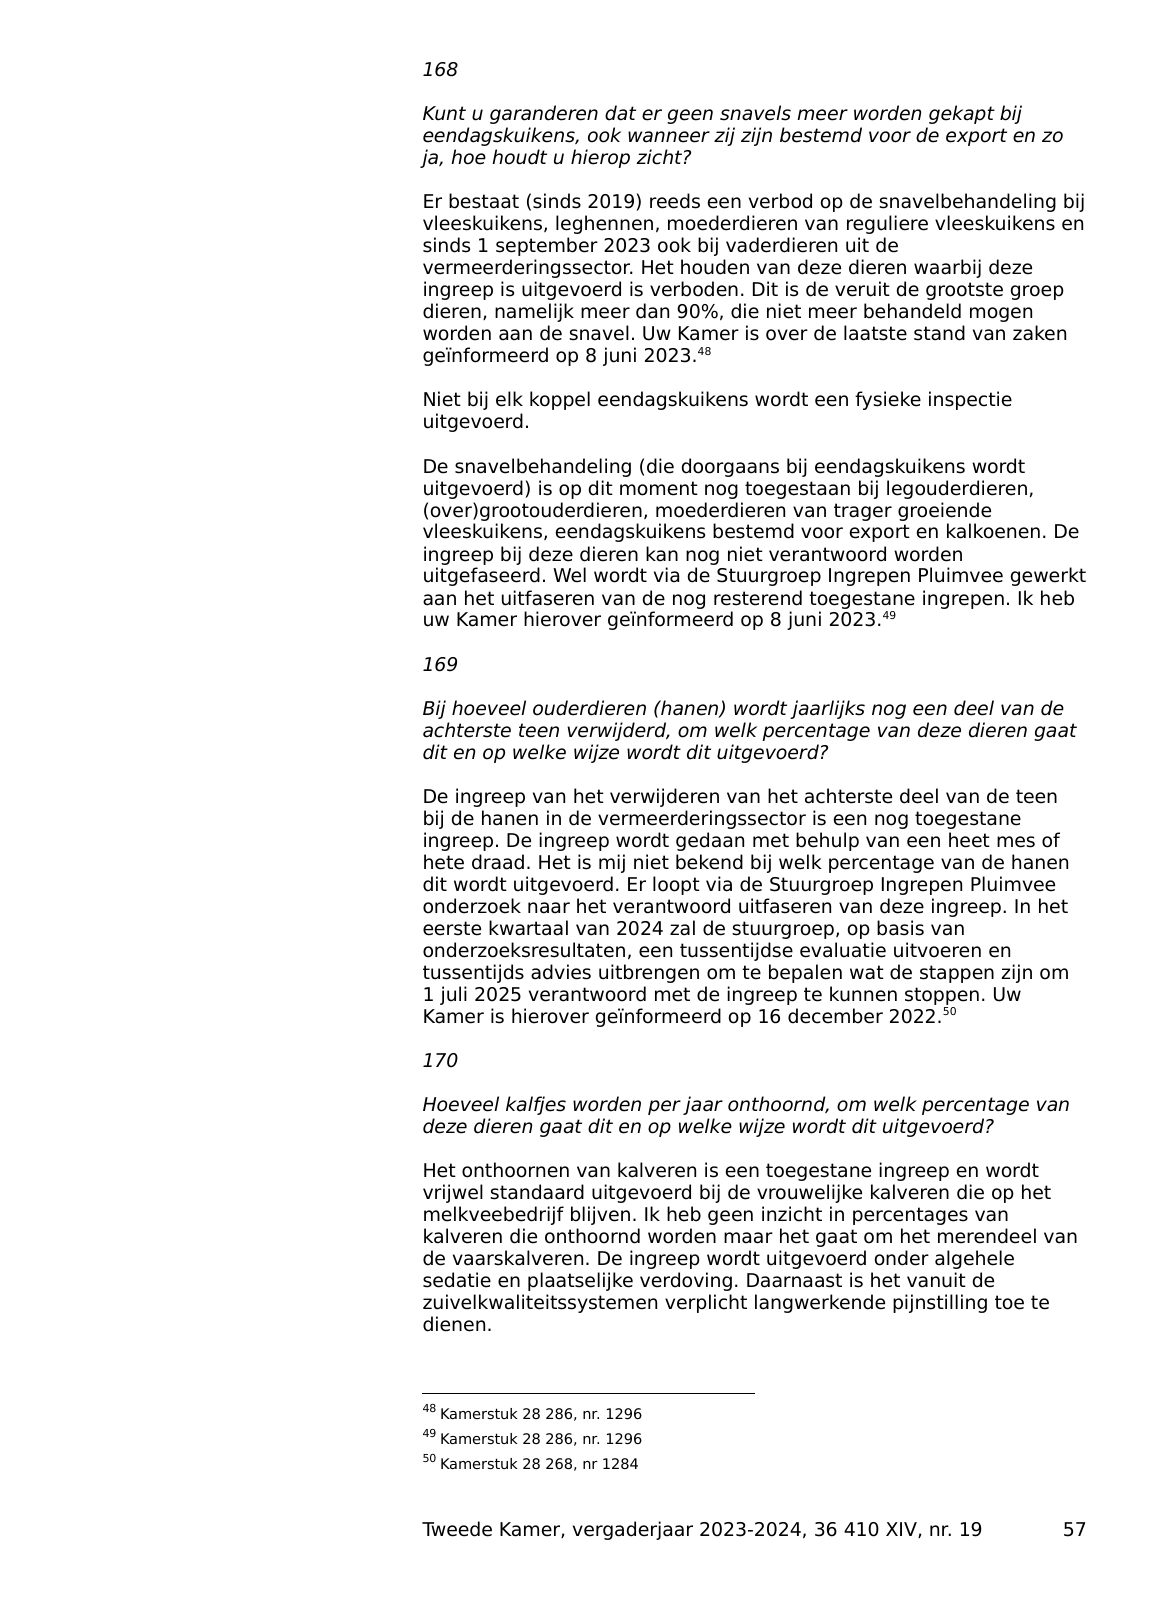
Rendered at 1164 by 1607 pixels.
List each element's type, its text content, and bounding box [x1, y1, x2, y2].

text De snavelbehandeling (die doorgaans bij eendagskuikens wordt uitgevoerd) is op dit moment nog toegestaan bij legouderdieren, (over)grootouderdieren, moederdieren van trager groeiende vleeskuikens, eendagskuikens bestemd voor export en kalkoenen. De ingreep bij deze dieren kan nog niet verantwoord worden uitgefaseerd. Wel wordt via de Stuurgroep Ingrepen Pluimvee gewerkt aan het uitfaseren van de nog resterend toegestane ingrepen. Ik heb uw Kamer hierover geïnformeerd op 8 juni 2023. [422, 456, 1087, 631]
subtitle 170 [422, 1050, 1087, 1072]
text Kamerstuk 28 286, nr. 1296 [422, 1427, 1087, 1449]
text De ingreep van het verwijderen van het achterste deel van de teen bij de hanen in de vermeerderingssector is een nog toegestane ingreep. De ingreep wordt gedaan met behulp van een heet mes of hete draad. Het is mij niet bekend bij welk percentage van de hanen dit wordt uitgevoerd. Er loopt via de Stuurgroep Ingrepen Pluimvee onderzoek naar het verantwoord uitfaseren van deze ingreep. In het eerste kwartaal van 2024 zal de stuurgroep, op basis van onderzoeksresultaten, een tussentijdse evaluatie uitvoeren en tussentijds advies uitbrengen om te bepalen wat de stappen zijn om 1 juli 2025 verantwoord met de ingreep te kunnen stoppen. Uw Kamer is hierover geïnformeerd op 16 december 2022. [422, 786, 1087, 1028]
text Bij hoeveel ouderdieren (hanen) wordt jaarlijks nog een deel van de achterste teen verwijderd, om welk percentage van deze dieren gaat dit en op welke wijze wordt dit uitgevoerd? [422, 698, 1087, 764]
text Kamerstuk 28 268, nr 1284 [422, 1452, 1087, 1474]
text Er bestaat (sinds 2019) reeds een verbod op de snavelbehandeling bij vleeskuikens, leghennen, moederdieren van reguliere vleeskuikens en sinds 1 september 2023 ook bij vaderdieren uit de vermeerderingssector. Het houden van deze dieren waarbij deze ingreep is uitgevoerd is verboden. Dit is de veruit de grootste groep dieren, namelijk meer dan 90%, die niet meer behandeld mogen worden aan de snavel. Uw Kamer is over de laatste stand van zaken geïnformeerd op 8 juni 2023. [422, 191, 1087, 367]
subtitle 168 [422, 59, 1087, 81]
text Hoeveel kalfjes worden per jaar onthoornd, om welk percentage van deze dieren gaat dit en op welke wijze wordt dit uitgevoerd? [422, 1094, 1087, 1138]
subtitle 169 [422, 653, 1087, 676]
text Niet bij elk koppel eendagskuikens wordt een fysieke inspectie uitgevoerd. [422, 389, 1087, 433]
text Kunt u garanderen dat er geen snavels meer worden gekapt bij eendagskuikens, ook wanneer zij zijn bestemd voor de export en zo ja, hoe houdt u hierop zicht? [422, 103, 1087, 169]
text Kamerstuk 28 286, nr. 1296 [422, 1402, 1087, 1424]
text Het onthoornen van kalveren is een toegestane ingreep en wordt vrijwel standaard uitgevoerd bij de vrouwelijke kalveren die op het melkveebedrijf blijven. Ik heb geen inzicht in percentages van kalveren die onthoornd worden maar het gaat om het merendeel van de vaarskalveren. De ingreep wordt uitgevoerd onder algehele sedatie en plaatselijke verdoving. Daarnaast is het vanuit de zuivelkwaliteitssystemen verplicht langwerkende pijnstilling toe te dienen. [422, 1160, 1087, 1336]
